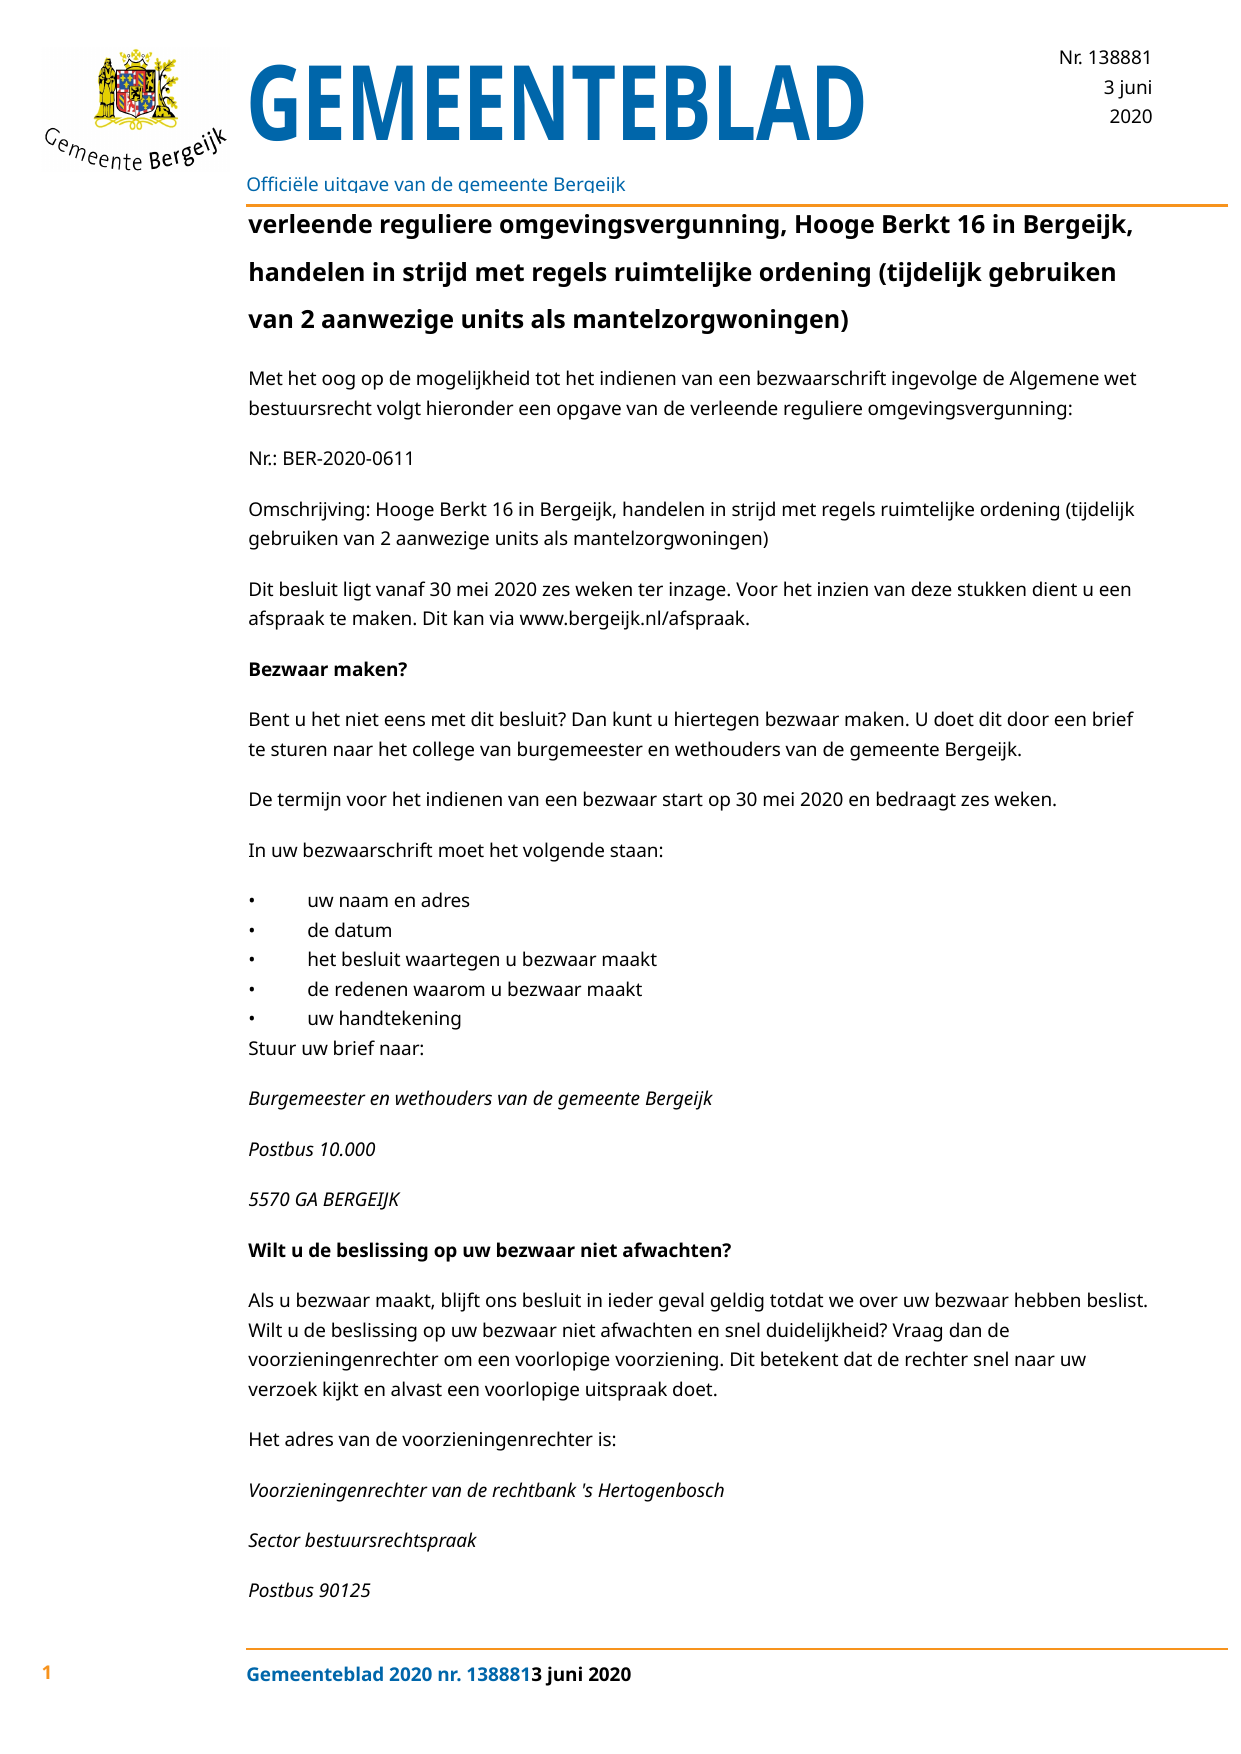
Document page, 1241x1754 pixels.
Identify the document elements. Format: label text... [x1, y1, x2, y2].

text Postbus 90125 [248, 1578, 1152, 1603]
list het besluit waartegen u bezwaar maakt [248, 946, 1152, 972]
text Dit besluit ligt vanaf 30 mei 2020 zes weken ter inzage. Voor het inzien van deze stukken dient u een afspraak te maken. Dit kan via www.bergeijk.nl/afspraak. [248, 576, 1152, 631]
list de redenen waarom u bezwaar maakt [248, 976, 1152, 1002]
text Stuur uw brief naar: [248, 1035, 1152, 1061]
text Bezwaar maken? [248, 656, 1152, 682]
text Als u bezwaar maakt, blijft ons besluit in ieder geval geldig totdat we over uw bezwaar hebben beslist. Wilt u de beslissing op uw bezwaar niet afwachten en snel duidelijkheid? Vraag dan de voorzieningenrechter om een voorlopige voorziening. Dit betekent dat de rechter snel naar uw verzoek kijkt en alvast een voorlopige uitspraak doet. [248, 1287, 1152, 1402]
picture [41, 47, 231, 172]
text verleende reguliere omgevingsvergunning, Hooge Berkt 16 in Bergeijk, handelen in strijd met regels ruimtelijke ordening (tijdelijk gebruiken van 2 aanwezige units als mantelzorgwoningen) [248, 207, 1152, 336]
text Met het oog op de mogelijkheid tot het indienen van een bezwaarschrift ingevolge de Algemene wet bestuursrecht volgt hieronder een opgave van de verleende reguliere omgevingsvergunning: [248, 366, 1152, 421]
text Het adres van de voorzieningenrechter is: [248, 1426, 1152, 1452]
text Nr.: BER-2020-0611 [248, 446, 1152, 471]
text 5570 GA BERGEIJK [248, 1186, 1152, 1212]
list uw handtekening [248, 1006, 1152, 1031]
text Postbus 10.000 [248, 1136, 1152, 1162]
text In uw bezwaarschrift moet het volgende staan: [248, 837, 1152, 862]
text Burgemeester en wethouders van de gemeente Bergeijk [248, 1086, 1152, 1111]
text Voorzieningenrechter van de rechtbank 's Hertogenbosch [248, 1477, 1152, 1502]
text Wilt u de beslissing op uw bezwaar niet afwachten? [248, 1237, 1152, 1262]
list uw naam en adres [248, 887, 1152, 913]
list de datum [248, 917, 1152, 942]
text De termijn voor het indienen van een bezwaar start op 30 mei 2020 en bedraagt zes weken. [248, 786, 1152, 812]
text Bent u het niet eens met dit besluit? Dan kunt u hiertegen bezwaar maken. U doet dit door een brief te sturen naar het college van burgemeester en wethouders van de gemeente Bergeijk. [248, 706, 1152, 762]
text Sector bestuursrechtspraak [248, 1527, 1152, 1553]
text Omschrijving: Hooge Berkt 16 in Bergeijk, handelen in strijd met regels ruimtelijke ordening (tijdelijk gebruiken van 2 aanwezige units als mantelzorgwoningen) [248, 496, 1152, 551]
